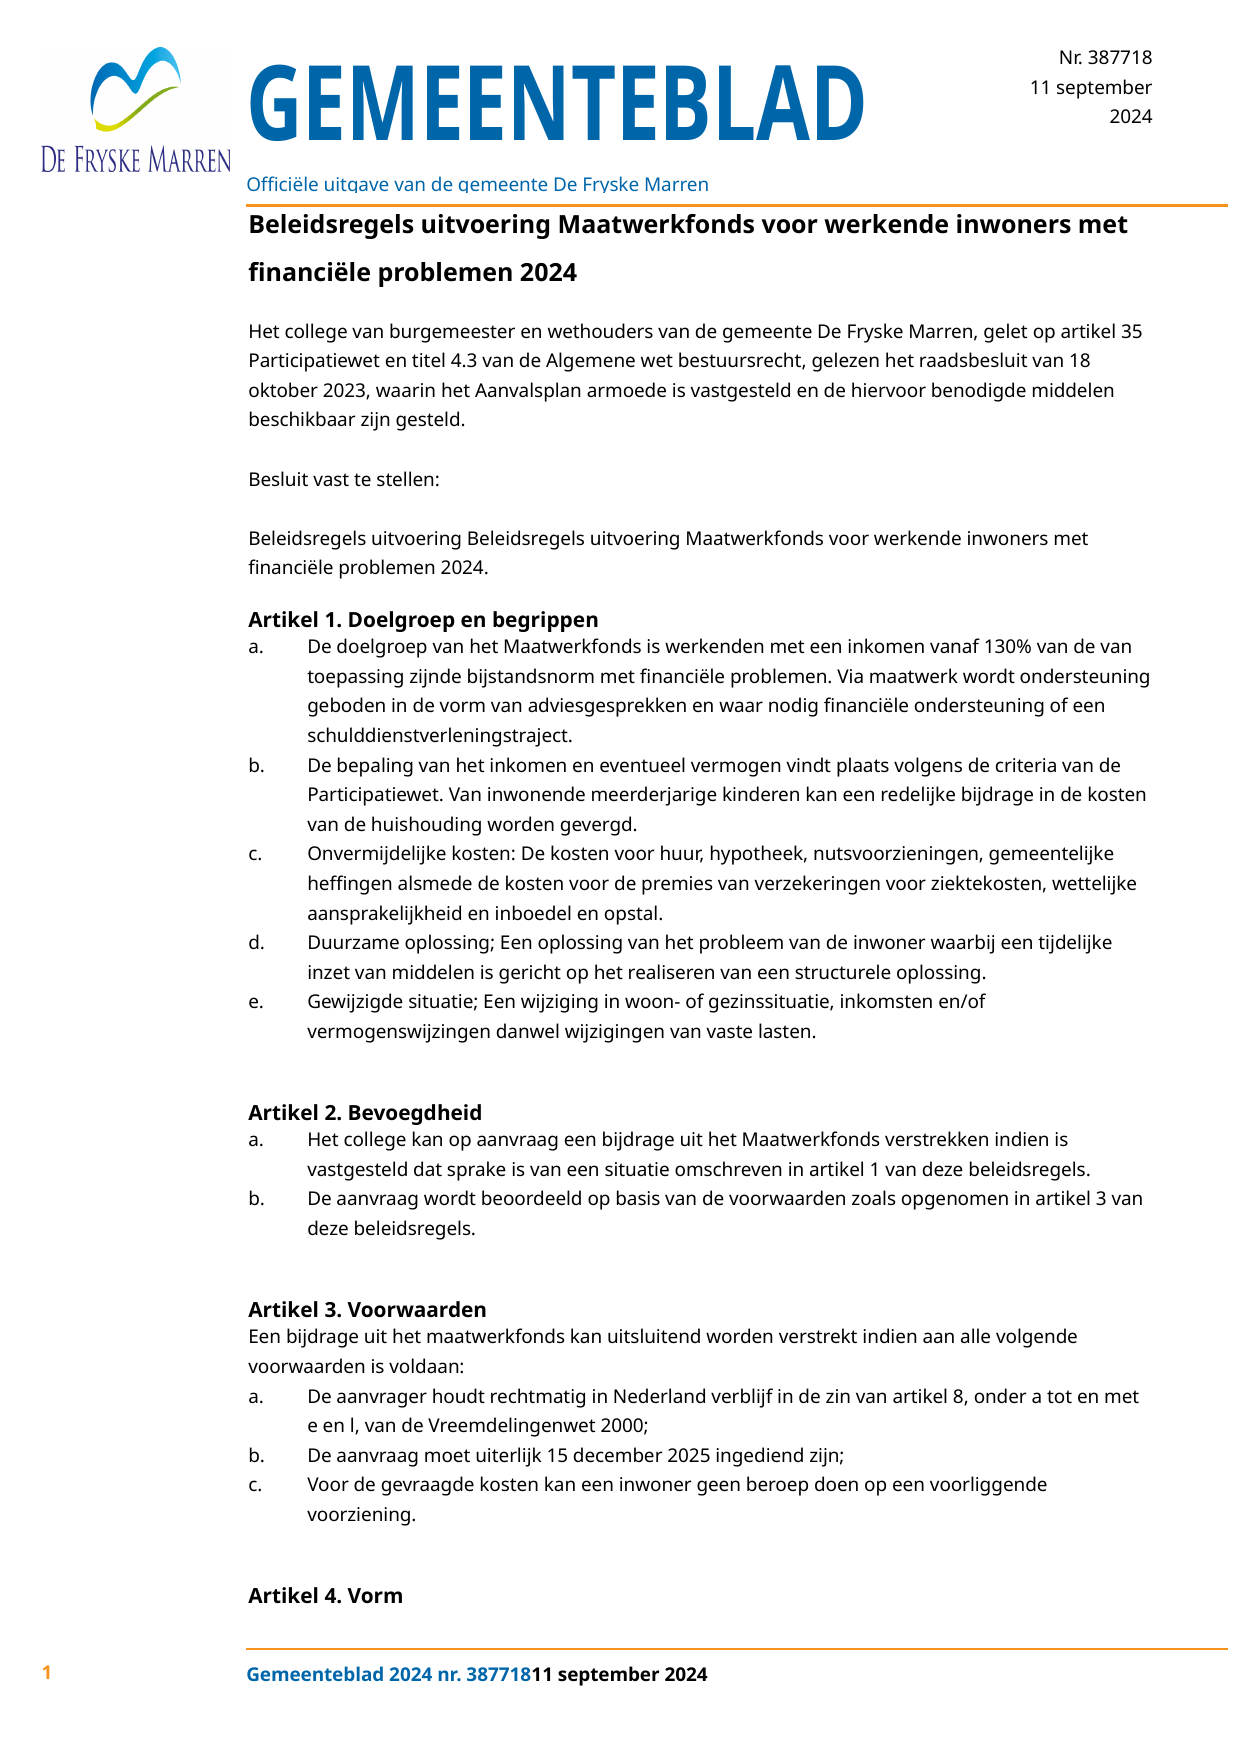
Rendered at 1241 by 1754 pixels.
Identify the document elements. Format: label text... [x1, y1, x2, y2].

list De aanvrager houdt rechtmatig in Nederland verblijf in de zin van artikel 8, onder a tot en met e en l, van de Vreemdelingenwet 2000; [248, 1383, 1152, 1438]
picture [41, 47, 231, 172]
list De doelgroep van het Maatwerkfonds is werkenden met een inkomen vanaf 130% van de van toepassing zijnde bijstandsnorm met financiële problemen. Via maatwerk wordt ondersteuning geboden in de vorm van adviesgesprekken en waar nodig financiële ondersteuning of een schulddienstverleningstraject. [248, 633, 1152, 748]
list Duurzame oplossing; Een oplossing van het probleem van de inwoner waarbij een tijdelijke inzet van middelen is gericht op het realiseren van een structurele oplossing. [248, 929, 1152, 984]
list De aanvraag moet uiterlijk 15 december 2025 ingediend zijn; [248, 1442, 1152, 1468]
text Beleidsregels uitvoering Maatwerkfonds voor werkende inwoners met financiële problemen 2024 [248, 207, 1152, 288]
list Voor de gevraagde kosten kan een inwoner geen beroep doen op een voorliggende voorziening. [248, 1472, 1152, 1527]
list Gewijzigde situatie; Een wijziging in woon- of gezinssituatie, inkomsten en/of vermogenswijzingen danwel wijzigingen van vaste lasten. [248, 988, 1152, 1044]
text Artikel 3. Voorwaarden [248, 1295, 1152, 1324]
list De aanvraag wordt beoordeeld op basis van de voorwaarden zoals opgenomen in artikel 3 van deze beleidsregels. [248, 1186, 1152, 1241]
text Besluit vast te stellen: [248, 466, 1152, 492]
text Een bijdrage uit het maatwerkfonds kan uitsluitend worden verstrekt indien aan alle volgende voorwaarden is voldaan: [248, 1324, 1152, 1379]
text Artikel 4. Vorm [248, 1581, 1152, 1609]
list Onvermijdelijke kosten: De kosten voor huur, hypotheek, nutsvoorzieningen, gemeentelijke heffingen alsmede de kosten voor de premies van verzekeringen voor ziektekosten, wettelijke aansprakelijkheid en inboedel en opstal. [248, 841, 1152, 925]
text Artikel 1. Doelgroep en begrippen [248, 605, 1152, 633]
text Artikel 2. Bevoegdheid [248, 1098, 1152, 1126]
list Het college kan op aanvraag een bijdrage uit het Maatwerkfonds verstrekken indien is vastgesteld dat sprake is van een situatie omschreven in artikel 1 van deze beleidsregels. [248, 1126, 1152, 1182]
text Het college van burgemeester en wethouders van de gemeente De Fryske Marren, gelet op artikel 35 Participatiewet en titel 4.3 van de Algemene wet bestuursrecht, gelezen het raadsbesluit van 18 oktober 2023, waarin het Aanvalsplan armoede is vastgesteld en de hiervoor benodigde middelen beschikbaar zijn gesteld. [248, 318, 1152, 432]
list De bepaling van het inkomen en eventueel vermogen vindt plaats volgens de criteria van de Participatiewet. Van inwonende meerderjarige kinderen kan een redelijke bijdrage in de kosten van de huishouding worden gevergd. [248, 752, 1152, 837]
text Beleidsregels uitvoering Beleidsregels uitvoering Maatwerkfonds voor werkende inwoners met financiële problemen 2024. [248, 525, 1152, 580]
